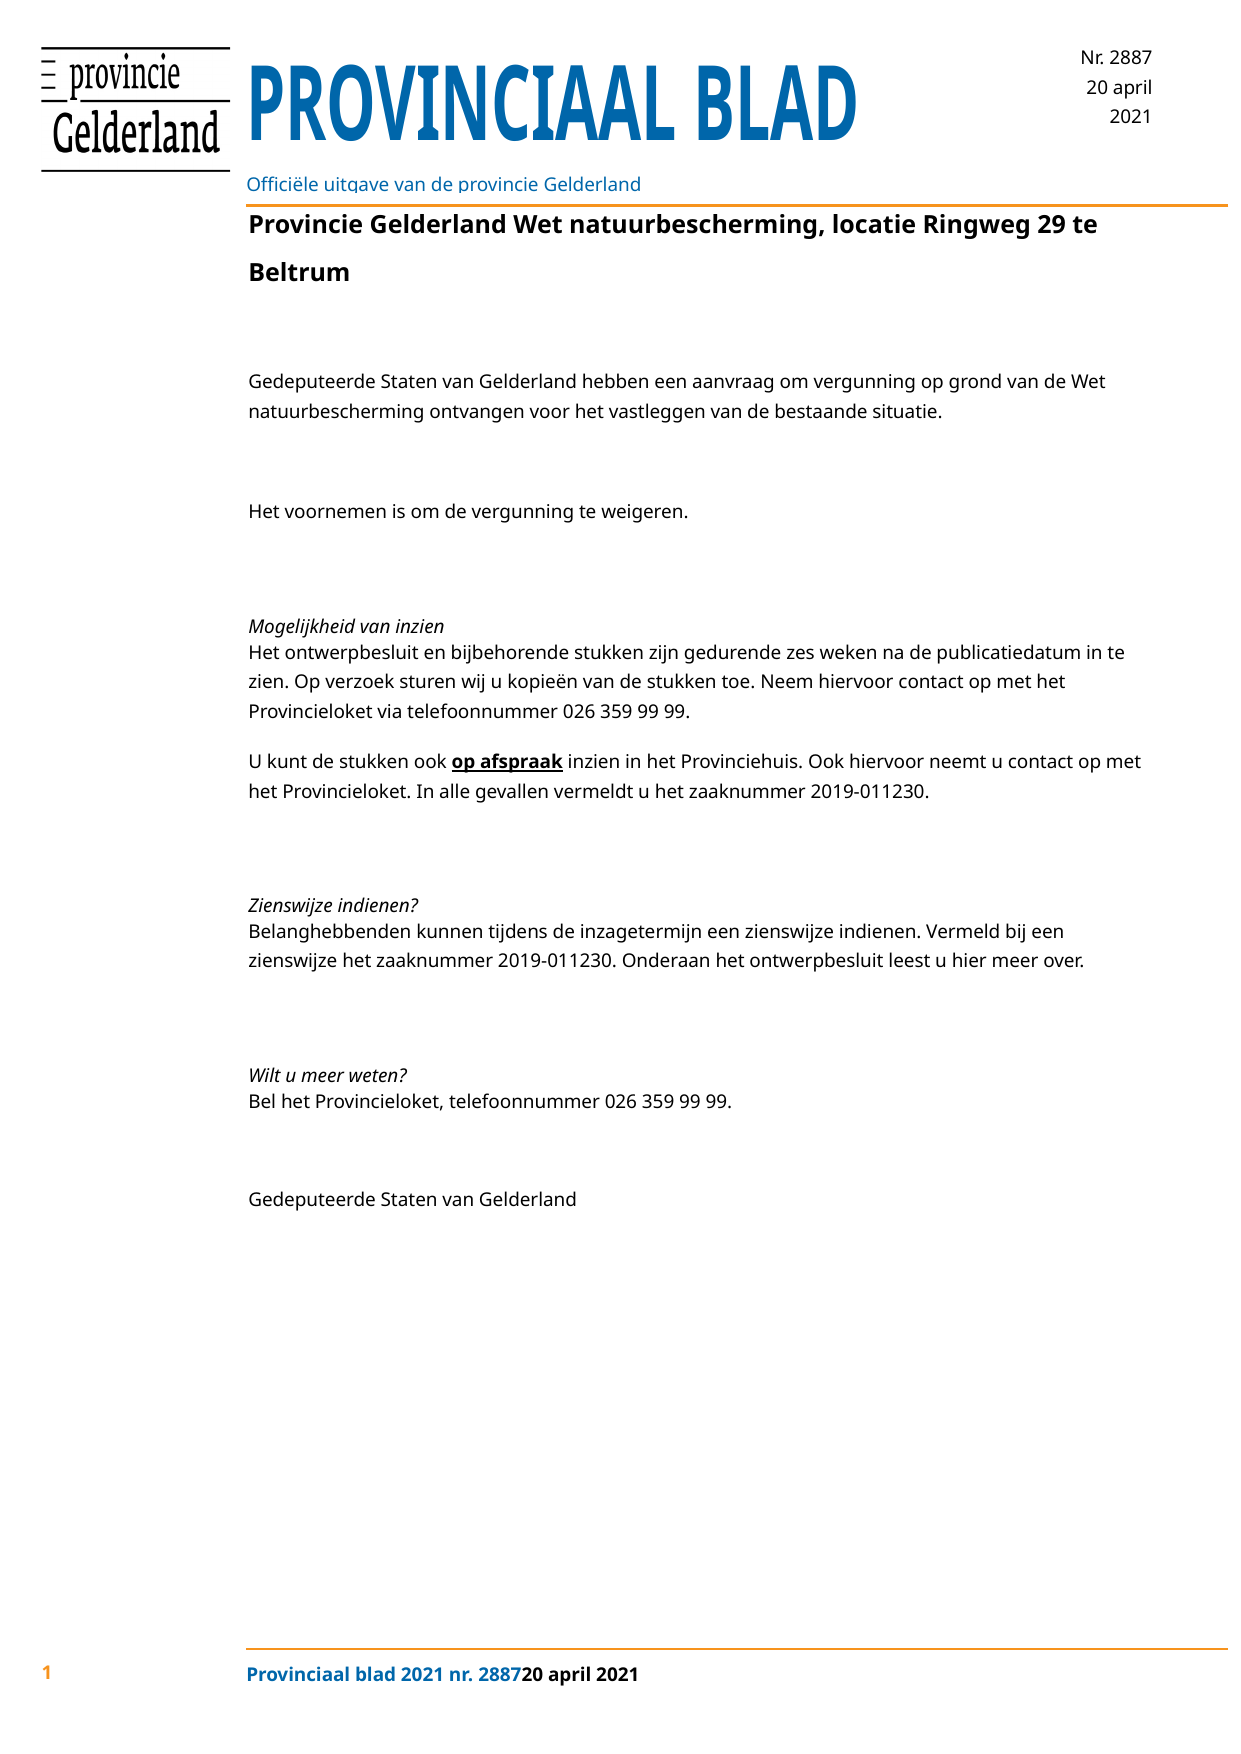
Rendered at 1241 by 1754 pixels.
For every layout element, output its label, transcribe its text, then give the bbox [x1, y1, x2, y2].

text Zienswijze indienen? [248, 892, 1152, 918]
text Belanghebbenden kunnen tijdens de inzagetermijn een zienswijze indienen. Vermeld bij een zienswijze het zaaknummer 2019-011230. Onderaan het ontwerpbesluit leest u hier meer over. [248, 918, 1152, 973]
text Gedeputeerde Staten van Gelderland hebben een aanvraag om vergunning op grond van de Wet natuurbescherming ontvangen voor het vastleggen van de bestaande situatie. [248, 368, 1152, 424]
text Mogelijkheid van inzien [248, 613, 1152, 639]
picture [41, 47, 231, 172]
text Wilt u meer weten? [248, 1062, 1152, 1088]
text Het voornemen is om de vergunning te weigeren. [248, 499, 1152, 524]
text Bel het Provincieloket, telefoonnummer 026 359 99 99. [248, 1088, 1152, 1113]
text U kunt de stukken ook op afspraak inzien in het Provinciehuis. Ook hiervoor neemt u contact op met het Provincieloket. In alle gevallen vermeldt u het zaaknummer 2019-011230. [248, 748, 1152, 804]
text Het ontwerpbesluit en bijbehorende stukken zijn gedurende zes weken na de publicatiedatum in te zien. Op verzoek sturen wij u kopieën van de stukken toe. Neem hiervoor contact op met het Provincieloket via telefoonnummer 026 359 99 99. [248, 639, 1152, 724]
text Provincie Gelderland Wet natuurbescherming, locatie Ringweg 29 te Beltrum [248, 207, 1152, 288]
text Gedeputeerde Staten van Gelderland [248, 1186, 1152, 1212]
